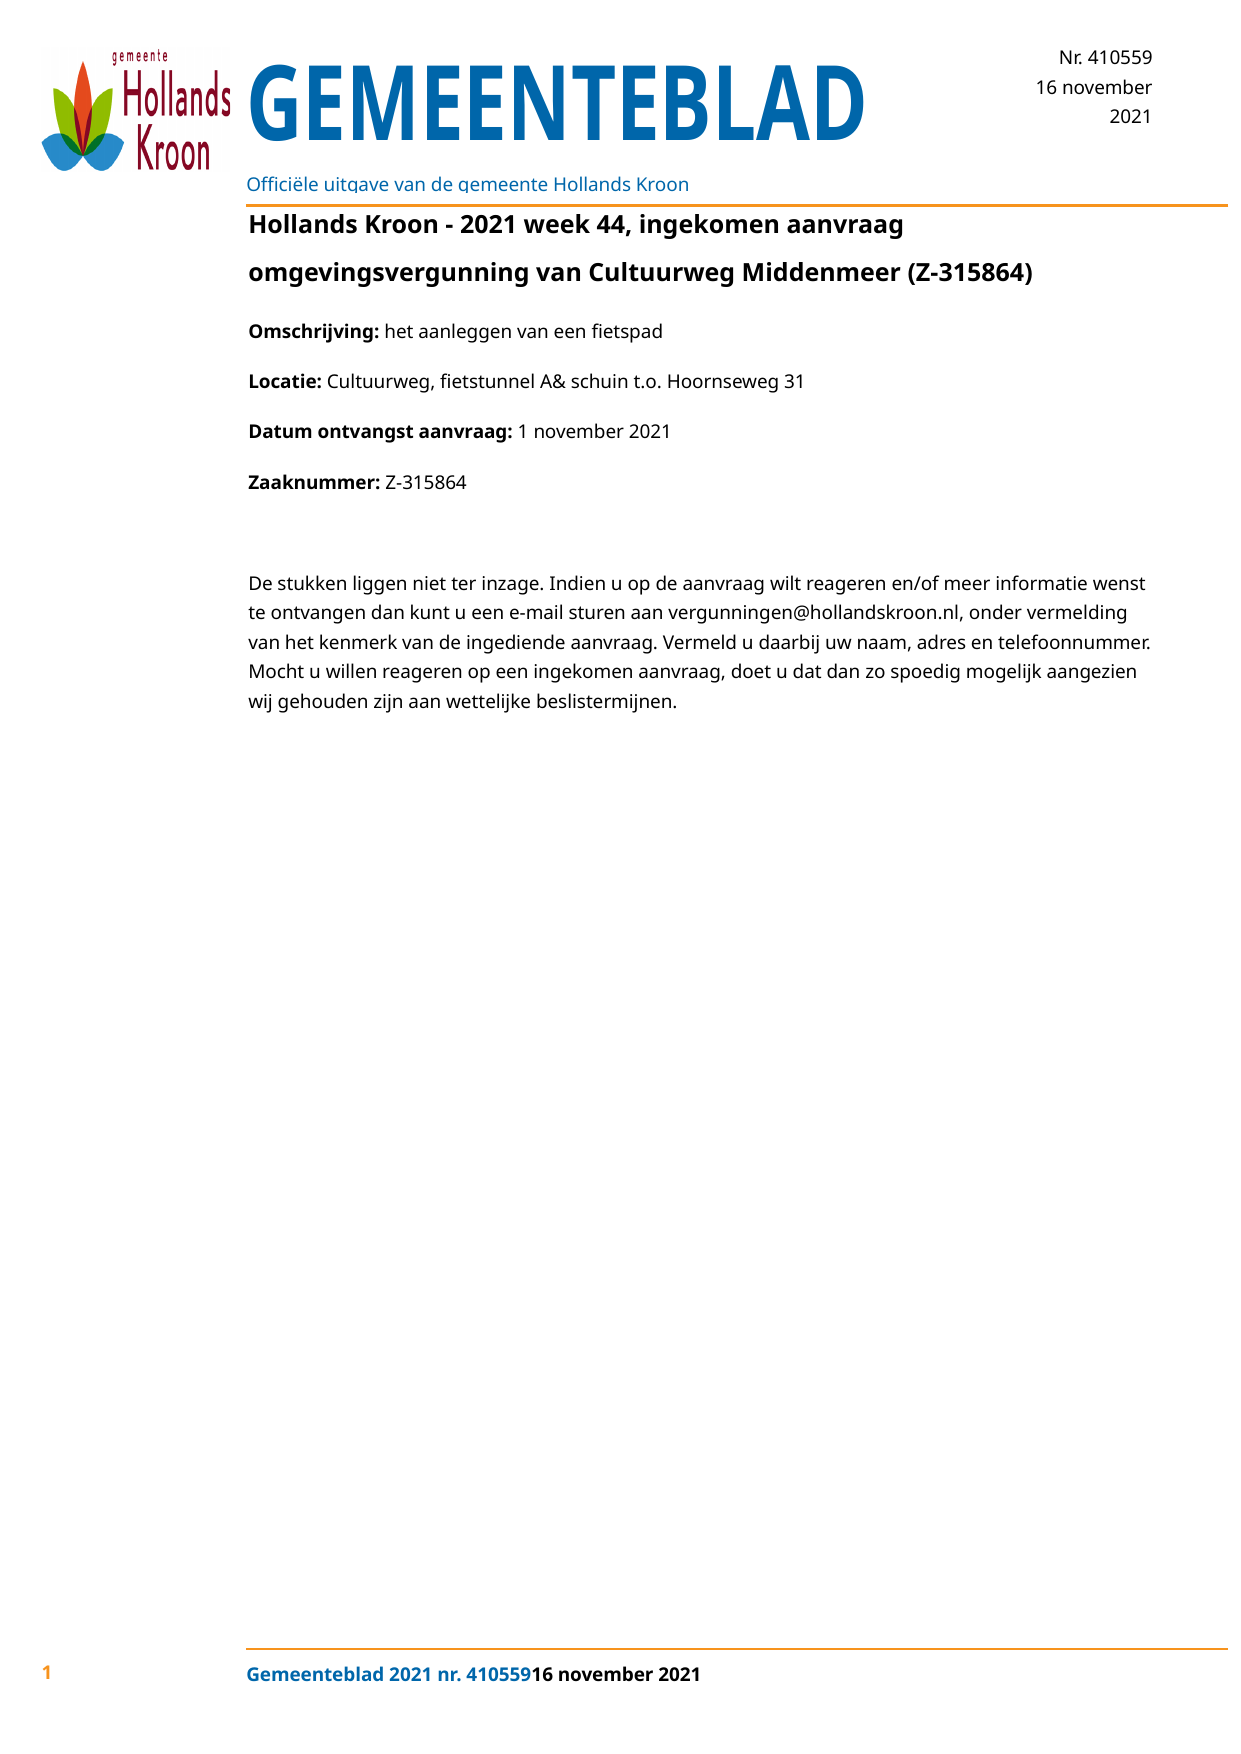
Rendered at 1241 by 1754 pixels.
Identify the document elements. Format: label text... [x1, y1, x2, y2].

text Datum ontvangst aanvraag: 1 november 2021 [248, 419, 1152, 444]
text De stukken liggen niet ter inzage. Indien u op de aanvraag wilt reageren en/of meer informatie wenst te ontvangen dan kunt u een e-mail sturen aan vergunningen@hollandskroon.nl, onder vermelding van het kenmerk van de ingediende aanvraag. Vermeld u daarbij uw naam, adres en telefoonnummer. Mocht u willen reageren op een ingekomen aanvraag, doet u dat dan zo spoedig mogelijk aangezien wij gehouden zijn aan wettelijke beslistermijnen. [248, 570, 1152, 714]
text Locatie: Cultuurweg, fietstunnel A& schuin t.o. Hoornseweg 31 [248, 368, 1152, 394]
text Zaaknummer: Z-315864 [248, 469, 1152, 495]
text Omschrijving: het aanleggen van een fietspad [248, 318, 1152, 344]
picture [41, 47, 231, 172]
text Hollands Kroon - 2021 week 44, ingekomen aanvraag omgevingsvergunning van Cultuurweg Middenmeer (Z-315864) [248, 207, 1152, 288]
